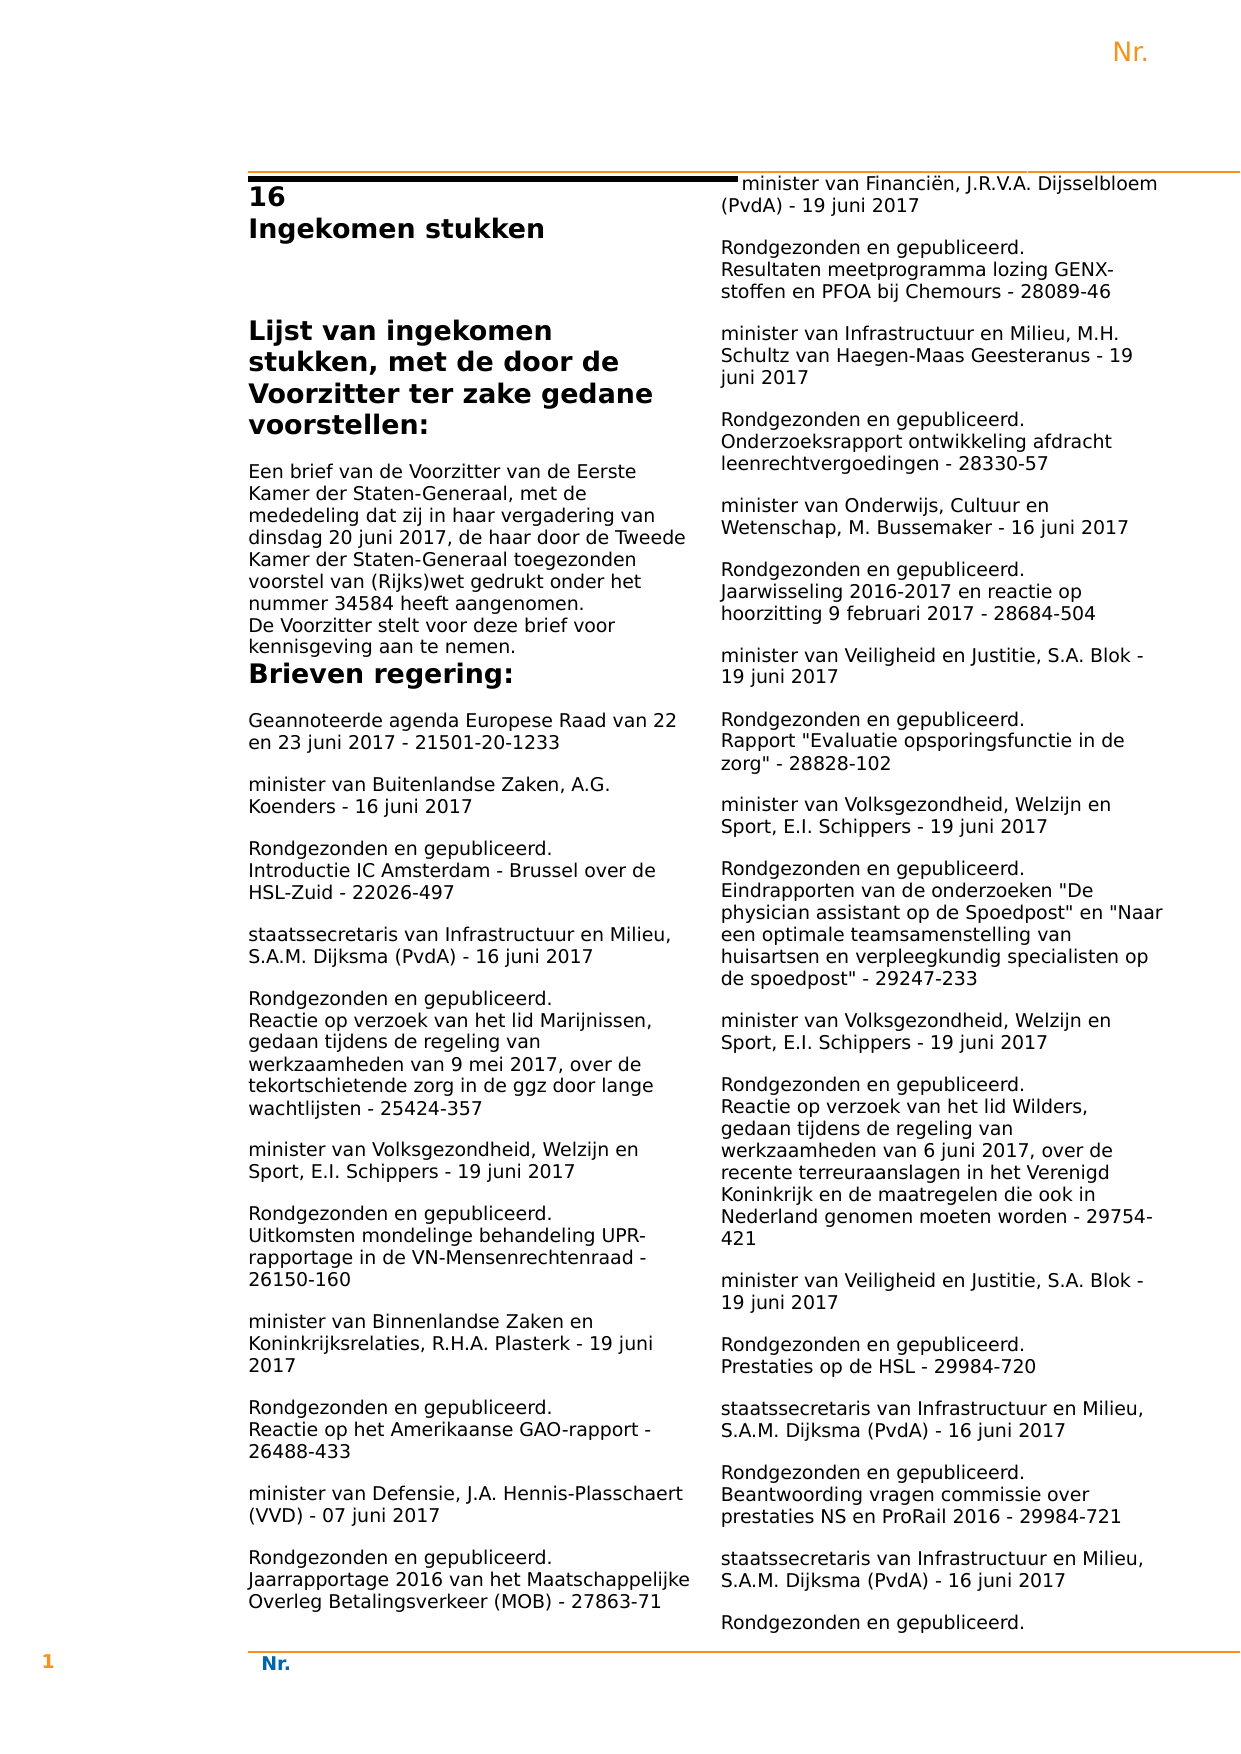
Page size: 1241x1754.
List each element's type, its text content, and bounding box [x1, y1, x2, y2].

text Rondgezonden en gepubliceerd. [721, 858, 1163, 880]
text Rondgezonden en gepubliceerd. [721, 558, 1163, 581]
text Rondgezonden en gepubliceerd. [721, 1074, 1163, 1096]
text Onderzoeksrapport ontwikkeling afdracht leenrechtvergoedingen - 28330-57 [721, 431, 1163, 474]
text De Voorzitter stelt voor deze brief voor kennisgeving aan te nemen. [248, 614, 691, 658]
title 16 Ingekomen stukken [248, 182, 691, 244]
text Rondgezonden en gepubliceerd. [248, 987, 691, 1009]
text Rondgezonden en gepubliceerd. [721, 1334, 1163, 1356]
text minister van Veiligheid en Justitie, S.A. Blok - 19 juni 2017 [721, 644, 1163, 688]
text Reactie op verzoek van het lid Wilders, gedaan tijdens de regeling van werkzaamheden van 6 juni 2017, over de recente terreuraanslagen in het Verenigd Koninkrijk en de maatregelen die ook in Nederland genomen moeten worden - 29754-421 [721, 1096, 1163, 1250]
text Rondgezonden en gepubliceerd. [248, 1397, 691, 1419]
text minister van Volksgezondheid, Welzijn en Sport, E.I. Schippers - 19 juni 2017 [248, 1139, 691, 1183]
text Een brief van de Voorzitter van de Eerste Kamer der Staten-Generaal, met de mededeling dat zij in haar vergadering van dinsdag 20 juni 2017, de haar door de Tweede Kamer der Staten-Generaal toegezonden voorstel van (Rijks)wet gedrukt onder het nummer 34584 heeft aangenomen. [248, 461, 691, 614]
text Introductie IC Amsterdam - Brussel over de HSL-Zuid - 22026-497 [248, 859, 691, 903]
text minister van Volksgezondheid, Welzijn en Sport, E.I. Schippers - 19 juni 2017 [721, 794, 1163, 838]
text staatssecretaris van Infrastructuur en Milieu, S.A.M. Dijksma (PvdA) - 16 juni 2017 [721, 1398, 1163, 1442]
text minister van Financiën, J.R.V.A. Dijsselbloem (PvdA) - 19 juni 2017 [721, 173, 1163, 217]
title Brieven regering: [248, 658, 691, 690]
text Rondgezonden en gepubliceerd. [721, 1462, 1163, 1484]
text Prestaties op de HSL - 29984-720 [721, 1356, 1163, 1378]
text Jaarwisseling 2016-2017 en reactie op hoorzitting 9 februari 2017 - 28684-504 [721, 581, 1163, 624]
text Reactie op het Amerikaanse GAO-rapport - 26488-433 [248, 1419, 691, 1463]
text Reactie op verzoek van het lid Marijnissen, gedaan tijdens de regeling van werkzaamheden van 9 mei 2017, over de tekortschietende zorg in de ggz door lange wachtlijsten - 25424-357 [248, 1009, 691, 1119]
text Rondgezonden en gepubliceerd. [248, 1547, 691, 1569]
text Rondgezonden en gepubliceerd. [248, 1203, 691, 1225]
text minister van Infrastructuur en Milieu, M.H. Schultz van Haegen-Maas Geesteranus - 19 juni 2017 [721, 323, 1163, 389]
text Geannoteerde agenda Europese Raad van 22 en 23 juni 2017 - 21501-20-1233 [248, 710, 691, 754]
text Rondgezonden en gepubliceerd. [721, 237, 1163, 259]
text minister van Onderwijs, Cultuur en Wetenschap, M. Bussemaker - 16 juni 2017 [721, 494, 1163, 538]
title Lijst van ingekomen stukken, met de door de Voorzitter ter zake gedane voorstellen: [248, 316, 691, 441]
text staatssecretaris van Infrastructuur en Milieu, S.A.M. Dijksma (PvdA) - 16 juni 2017 [721, 1548, 1163, 1592]
text Rondgezonden en gepubliceerd. [248, 838, 691, 859]
text minister van Volksgezondheid, Welzijn en Sport, E.I. Schippers - 19 juni 2017 [721, 1010, 1163, 1054]
text minister van Veiligheid en Justitie, S.A. Blok - 19 juni 2017 [721, 1270, 1163, 1314]
text minister van Buitenlandse Zaken, A.G. Koenders - 16 juni 2017 [248, 774, 691, 818]
text Uitkomsten mondelinge behandeling UPR-rapportage in de VN-Mensenrechtenraad - 26150-160 [248, 1225, 691, 1291]
text Jaarrapportage 2016 van het Maatschappelijke Overleg Betalingsverkeer (MOB) - 27863-71 [248, 1569, 691, 1613]
text Rondgezonden en gepubliceerd. [721, 1612, 1163, 1634]
text minister van Binnenlandse Zaken en Koninkrijksrelaties, R.H.A. Plasterk - 19 juni 2017 [248, 1311, 691, 1377]
text Beantwoording vragen commissie over prestaties NS en ProRail 2016 - 29984-721 [721, 1484, 1163, 1528]
text Rapport "Evaluatie opsporingsfunctie in de zorg" - 28828-102 [721, 730, 1163, 774]
text minister van Defensie, J.A. Hennis-Plasschaert (VVD) - 07 juni 2017 [248, 1483, 691, 1527]
text Rondgezonden en gepubliceerd. [721, 708, 1163, 730]
text Eindrapporten van de onderzoeken "De physician assistant op de Spoedpost" en "Naar een optimale teamsamenstelling van huisartsen en verpleegkundig specialisten op de spoedpost" - 29247-233 [721, 880, 1163, 990]
text Resultaten meetprogramma lozing GENX-stoffen en PFOA bij Chemours - 28089-46 [721, 259, 1163, 303]
text staatssecretaris van Infrastructuur en Milieu, S.A.M. Dijksma (PvdA) - 16 juni 2017 [248, 923, 691, 967]
text Rondgezonden en gepubliceerd. [721, 409, 1163, 431]
